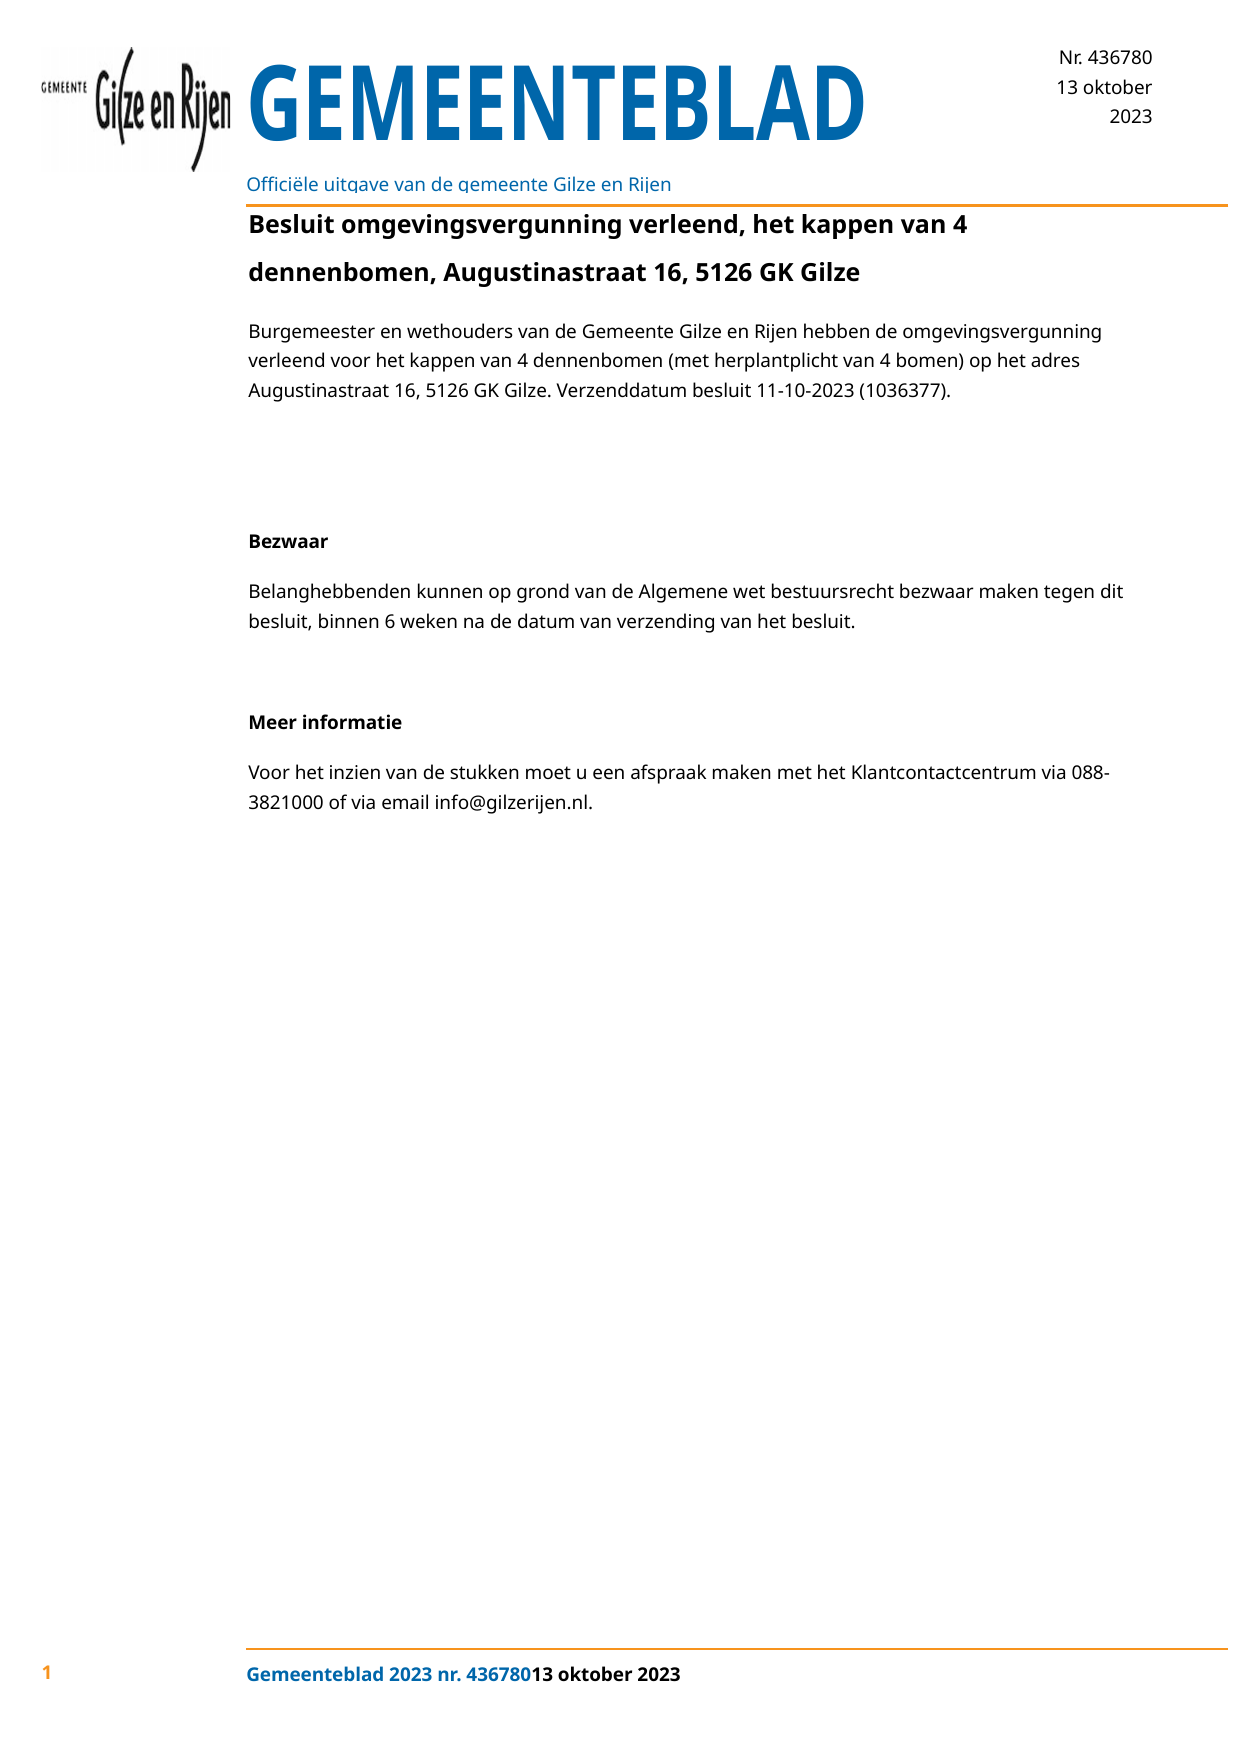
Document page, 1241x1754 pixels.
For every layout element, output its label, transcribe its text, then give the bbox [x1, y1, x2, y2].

text Belanghebbenden kunnen op grond van de Algemene wet bestuursrecht bezwaar maken tegen dit besluit, binnen 6 weken na de datum van verzending van het besluit. [248, 579, 1152, 634]
text Burgemeester en wethouders van de Gemeente Gilze en Rijen hebben de omgevingsvergunning verleend voor het kappen van 4 dennenbomen (met herplantplicht van 4 bomen) op het adres Augustinastraat 16, 5126 GK Gilze. Verzenddatum besluit 11-10-2023 (1036377). [248, 318, 1152, 403]
text Bezwaar [248, 528, 1152, 554]
text Besluit omgevingsvergunning verleend, het kappen van 4 dennenbomen, Augustinastraat 16, 5126 GK Gilze [248, 207, 1152, 288]
text Meer informatie [248, 709, 1152, 735]
text Voor het inzien van de stukken moet u een afspraak maken met het Klantcontactcentrum via 088-3821000 of via email info@gilzerijen.nl. [248, 759, 1152, 815]
picture [41, 47, 231, 172]
